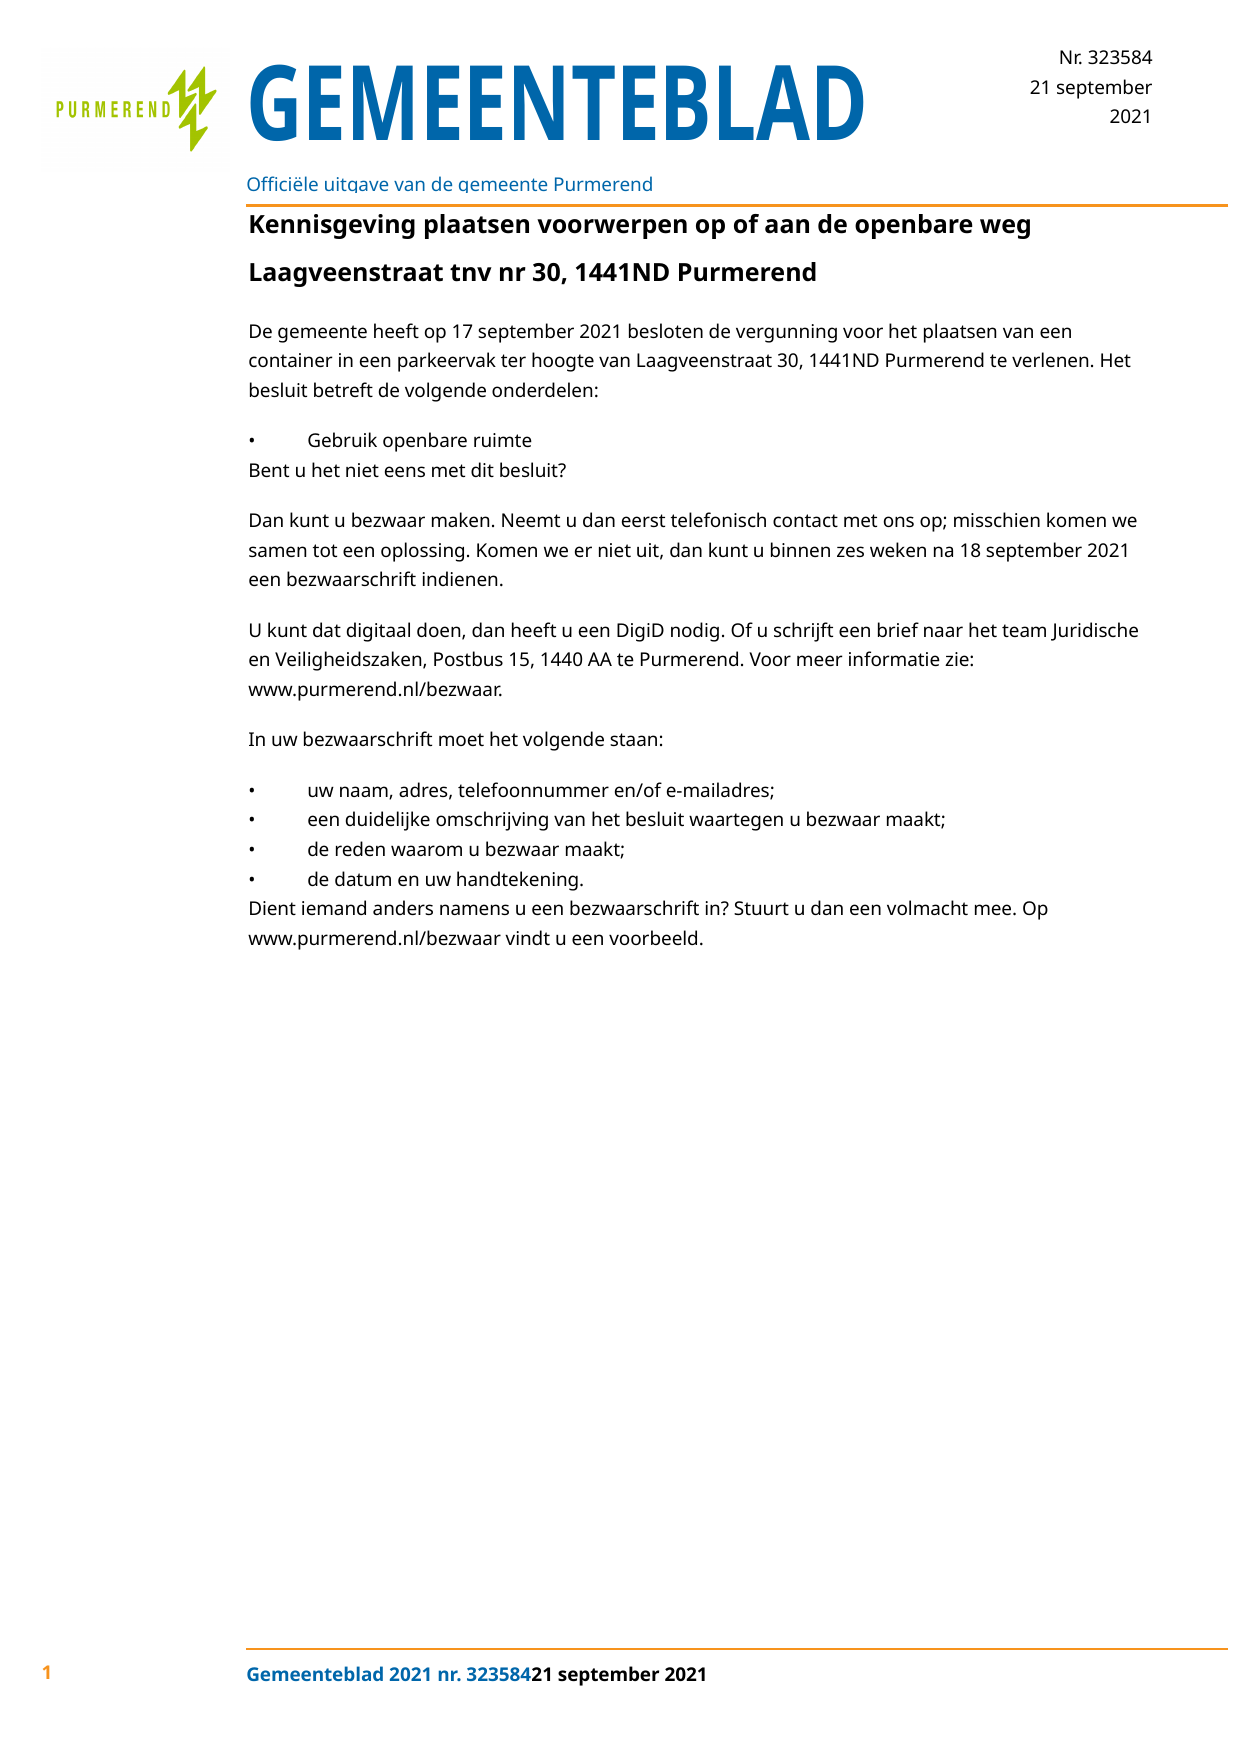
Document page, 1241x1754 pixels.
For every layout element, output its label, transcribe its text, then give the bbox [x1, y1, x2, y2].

list Gebruik openbare ruimte [248, 427, 1152, 453]
text Dan kunt u bezwaar maken. Neemt u dan eerst telefonisch contact met ons op; misschien komen we samen tot een oplossing. Komen we er niet uit, dan kunt u binnen zes weken na 18 september 2021 een bezwaarschrift indienen. [248, 507, 1152, 592]
text U kunt dat digitaal doen, dan heeft u een DigiD nodig. Of u schrijft een brief naar het team Juridische en Veiligheidszaken, Postbus 15, 1440 AA te Purmerend. Voor meer informatie zie: www.purmerend.nl/bezwaar. [248, 617, 1152, 702]
list de reden waarom u bezwaar maakt; [248, 836, 1152, 862]
picture [41, 47, 231, 172]
text Kennisgeving plaatsen voorwerpen op of aan de openbare weg Laagveenstraat tnv nr 30, 1441ND Purmerend [248, 207, 1152, 288]
text De gemeente heeft op 17 september 2021 besloten de vergunning voor het plaatsen van een container in een parkeervak ter hoogte van Laagveenstraat 30, 1441ND Purmerend te verlenen. Het besluit betreft de volgende onderdelen: [248, 318, 1152, 403]
text In uw bezwaarschrift moet het volgende staan: [248, 727, 1152, 752]
text Bent u het niet eens met dit besluit? [248, 457, 1152, 483]
list de datum en uw handtekening. [248, 866, 1152, 892]
list uw naam, adres, telefoonnummer en/of e-mailadres; [248, 777, 1152, 803]
list een duidelijke omschrijving van het besluit waartegen u bezwaar maakt; [248, 807, 1152, 832]
text Dient iemand anders namens u een bezwaarschrift in? Stuurt u dan een volmacht mee. Op www.purmerend.nl/bezwaar vindt u een voorbeeld. [248, 895, 1152, 951]
